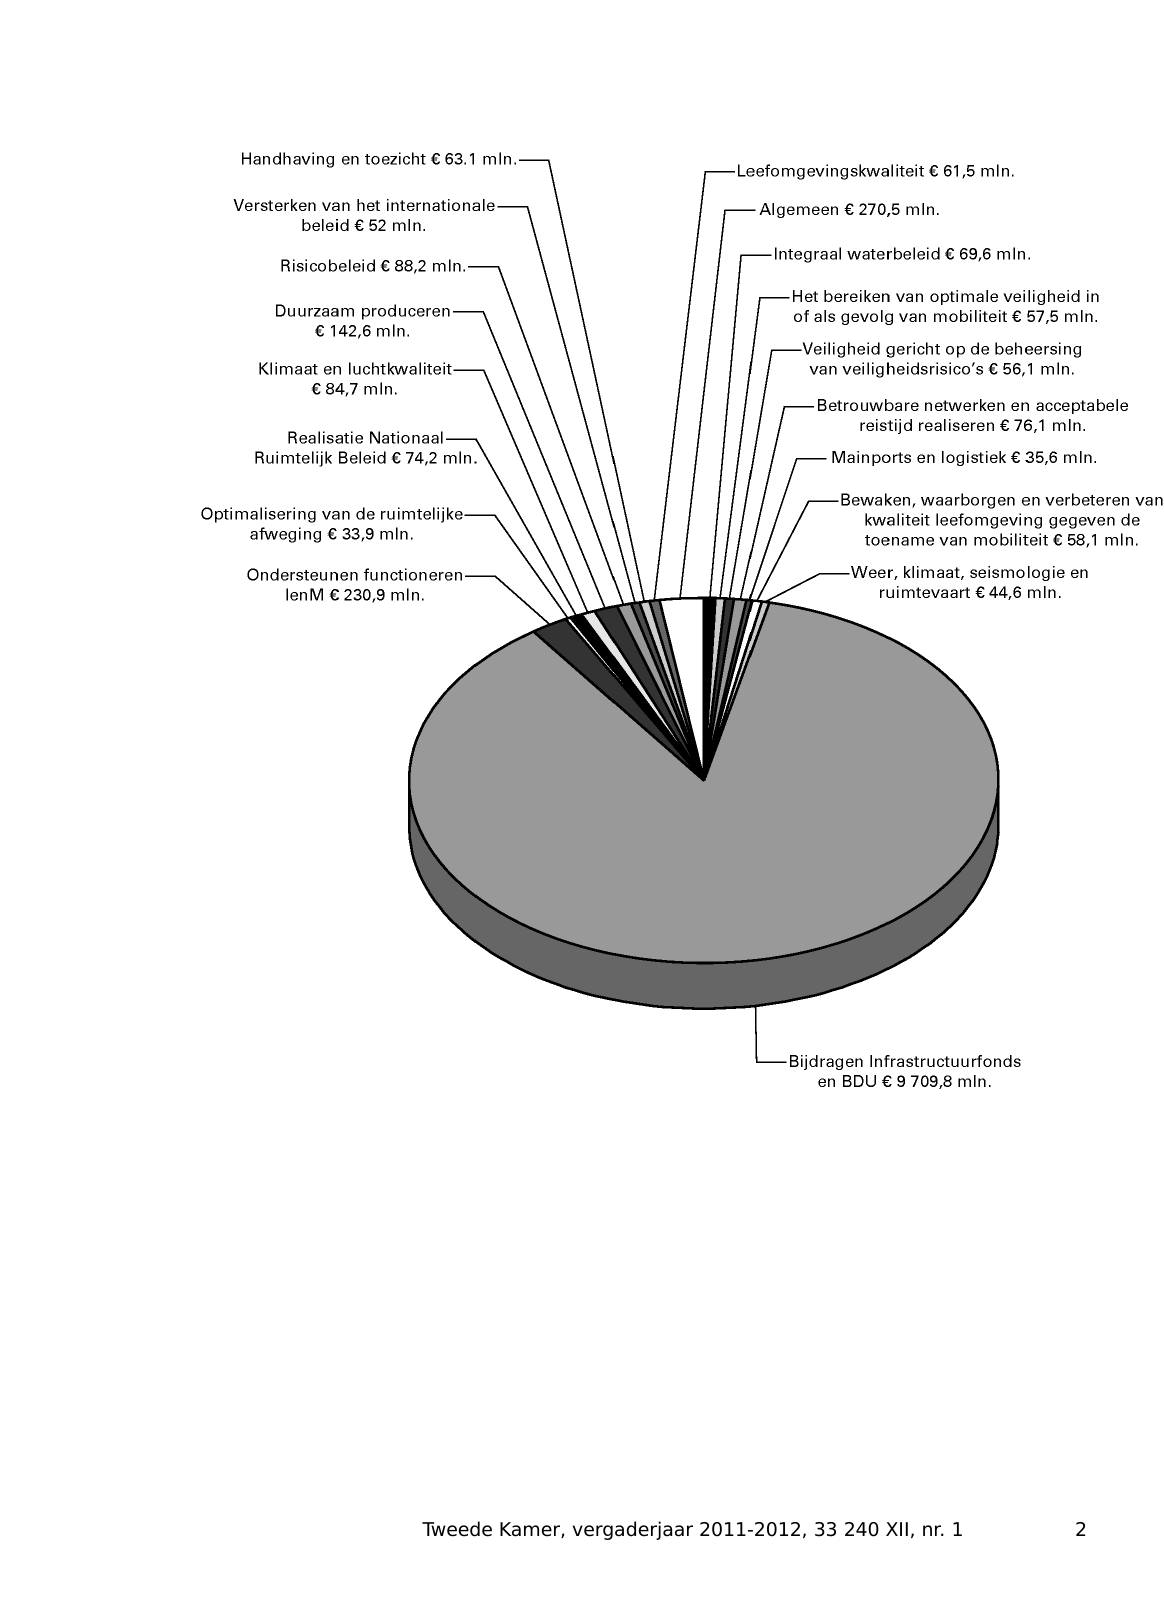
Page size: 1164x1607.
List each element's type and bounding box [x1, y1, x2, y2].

picture [200, 152, 1164, 1091]
